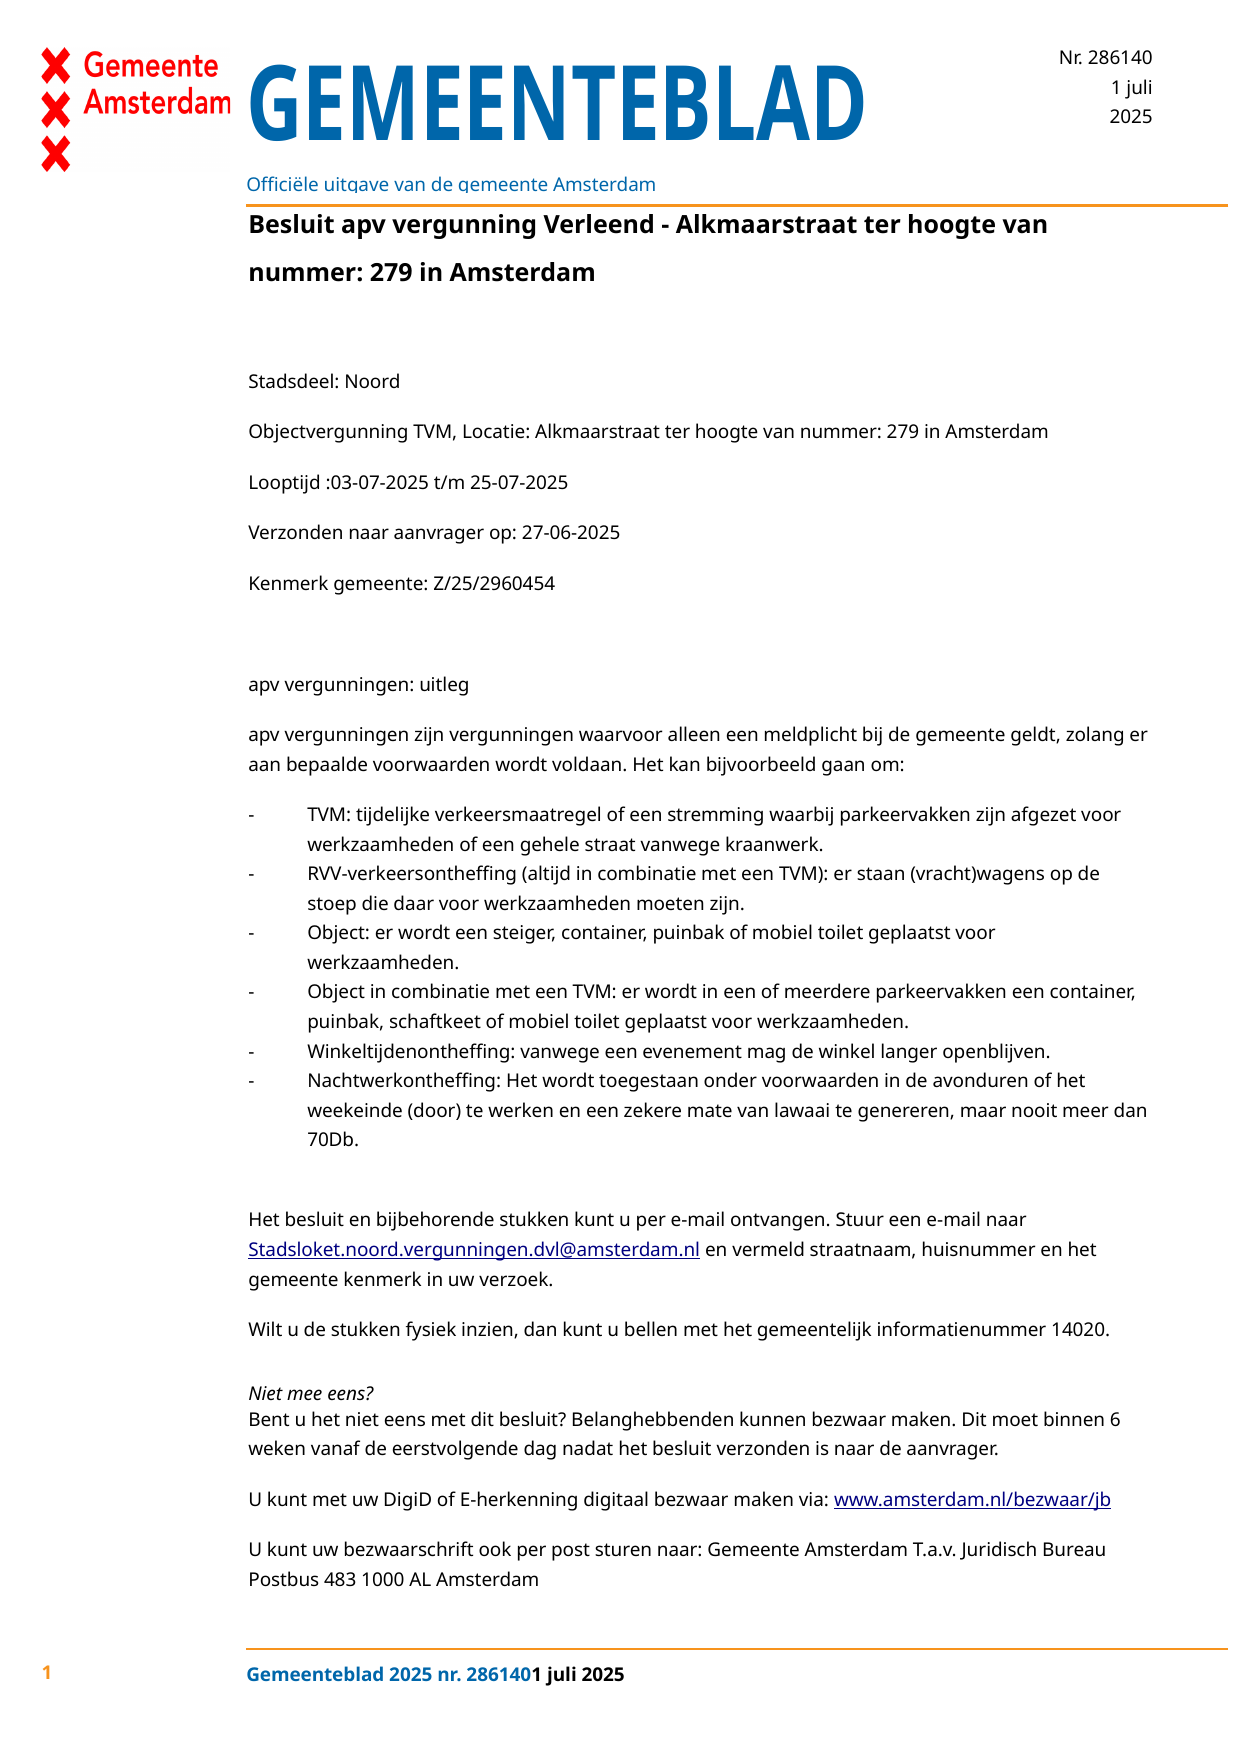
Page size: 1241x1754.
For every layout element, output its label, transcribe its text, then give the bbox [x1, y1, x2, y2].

text Bent u het niet eens met dit besluit? Belanghebbenden kunnen bezwaar maken. Dit moet binnen 6 weken vanaf de eerstvolgende dag nadat het besluit verzonden is naar de aanvrager. [248, 1406, 1152, 1461]
text Objectvergunning TVM, Locatie: Alkmaarstraat ter hoogte van nummer: 279 in Amsterdam [248, 419, 1152, 444]
text Kenmerk gemeente: Z/25/2960454 [248, 570, 1152, 596]
text apv vergunningen zijn vergunningen waarvoor alleen een meldplicht bij de gemeente geldt, zolang er aan bepaalde voorwaarden wordt voldaan. Het kan bijvoorbeeld gaan om: [248, 721, 1152, 777]
list Object: er wordt een steiger, container, puinbak of mobiel toilet geplaatst voor werkzaamheden. [248, 919, 1152, 975]
text Verzonden naar aanvrager op: 27-06-2025 [248, 519, 1152, 545]
text apv vergunningen: uitleg [248, 671, 1152, 697]
text Stadsdeel: Noord [248, 368, 1152, 394]
text Niet mee eens? [248, 1380, 1152, 1406]
picture [41, 47, 231, 172]
list Winkeltijdenontheffing: vanwege een evenement mag de winkel langer openblijven. [248, 1038, 1152, 1064]
text U kunt uw bezwaarschrift ook per post sturen naar: Gemeente Amsterdam T.a.v. Juridisch Bureau Postbus 483 1000 AL Amsterdam [248, 1536, 1152, 1592]
list TVM: tijdelijke verkeersmaatregel of een stremming waarbij parkeervakken zijn afgezet voor werkzaamheden of een gehele straat vanwege kraanwerk. [248, 801, 1152, 857]
text Wilt u de stukken fysiek inzien, dan kunt u bellen met het gemeentelijk informatienummer 14020. [248, 1316, 1152, 1342]
list Object in combinatie met een TVM: er wordt in een of meerdere parkeervakken een container, puinbak, schaftkeet of mobiel toilet geplaatst voor werkzaamheden. [248, 979, 1152, 1034]
text Het besluit en bijbehorende stukken kunt u per e-mail ontvangen. Stuur een e-mail naar Stadsloket.noord.vergunningen.dvl@amsterdam.nl en vermeld straatnaam, huisnummer en het gemeente kenmerk in uw verzoek. [248, 1207, 1152, 1292]
text Looptijd :03-07-2025 t/m 25-07-2025 [248, 469, 1152, 495]
list RVV-verkeersontheffing (altijd in combinatie met een TVM): er staan (vracht)wagens op de stoep die daar voor werkzaamheden moeten zijn. [248, 860, 1152, 916]
text U kunt met uw DigiD of E-herkenning digitaal bezwaar maken via: www.amsterdam.nl/bezwaar/jb [248, 1486, 1152, 1512]
text Besluit apv vergunning Verleend - Alkmaarstraat ter hoogte van nummer: 279 in Amsterdam [248, 207, 1152, 288]
list Nachtwerkontheffing: Het wordt toegestaan onder voorwaarden in de avonduren of het weekeinde (door) te werken en een zekere mate van lawaai te genereren, maar nooit meer dan 70Db. [248, 1067, 1152, 1152]
